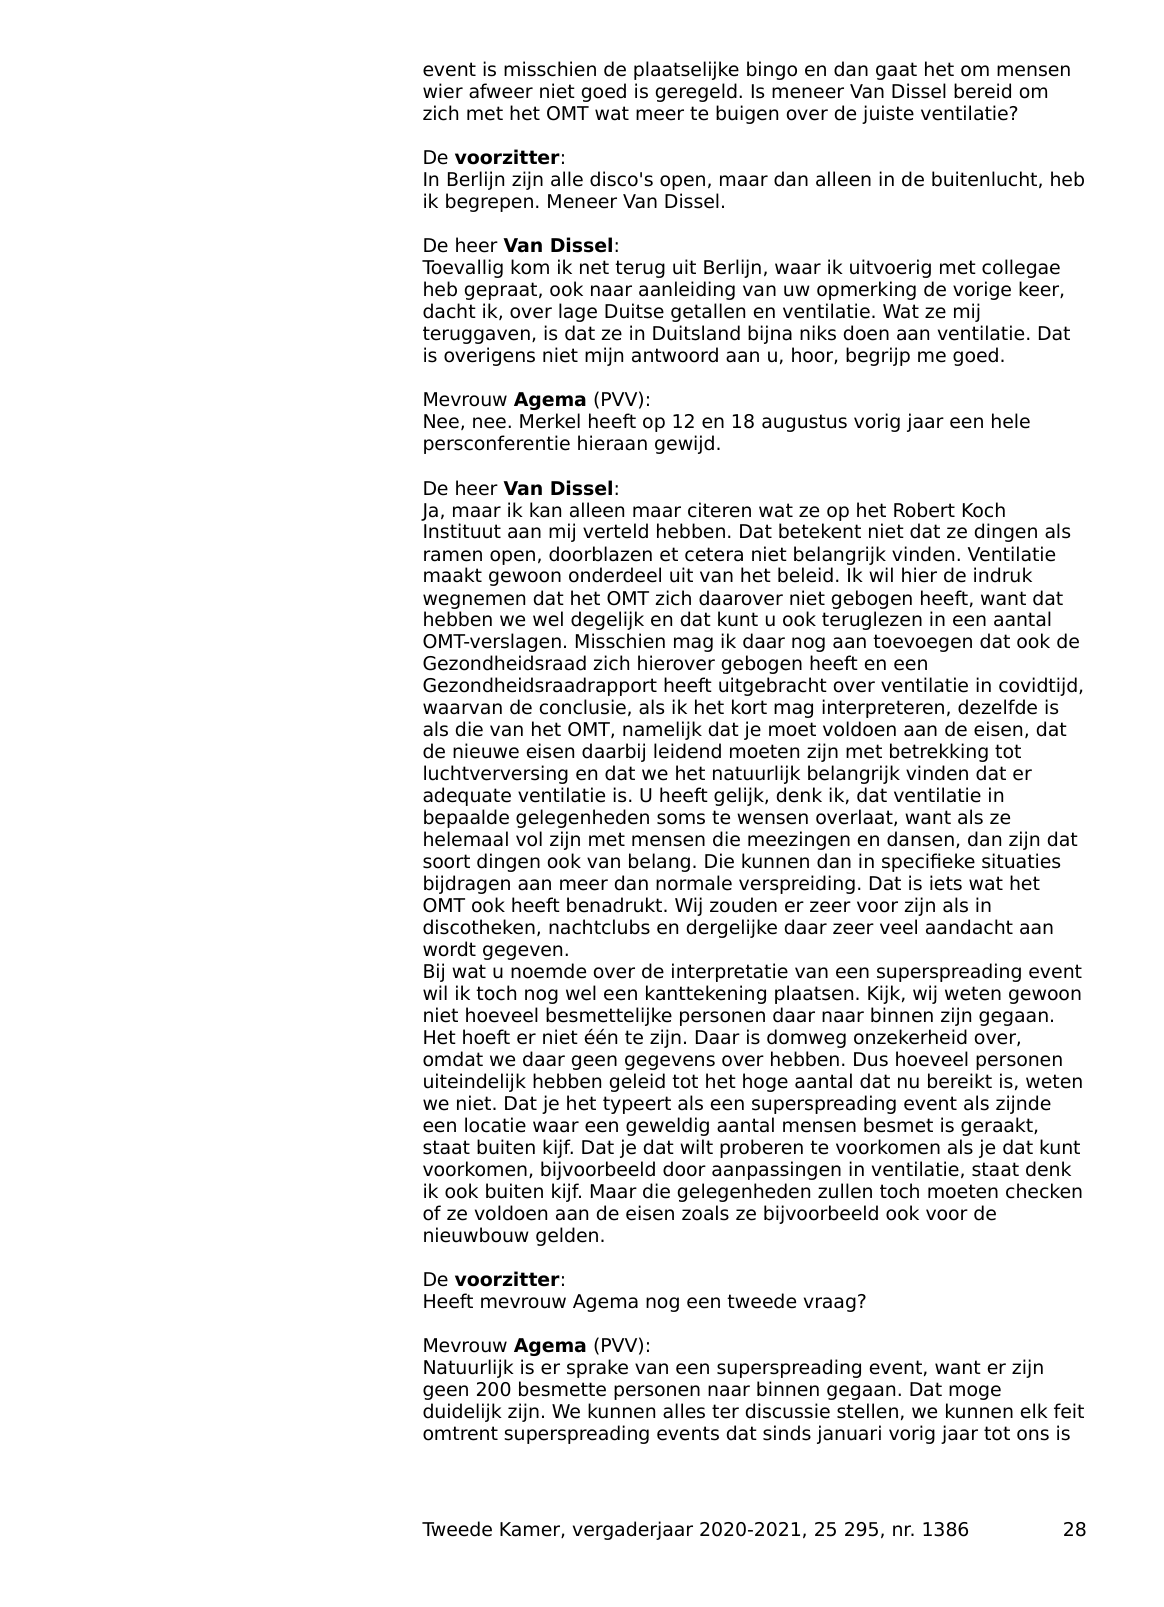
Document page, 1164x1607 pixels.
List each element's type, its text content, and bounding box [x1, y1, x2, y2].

text De heer Van Dissel: [422, 477, 1087, 499]
text Ja, maar ik kan alleen maar citeren wat ze op het Robert Koch Instituut aan mij verteld hebben. Dat betekent niet dat ze dingen als ramen open, doorblazen et cetera niet belangrijk vinden. Ventilatie maakt gewoon onderdeel uit van het beleid. Ik wil hier de indruk wegnemen dat het OMT zich daarover niet gebogen heeft, want dat hebben we wel degelijk en dat kunt u ook teruglezen in een aantal OMT-verslagen. Misschien mag ik daar nog aan toevoegen dat ook de Gezondheidsraad zich hierover gebogen heeft en een Gezondheidsraadrapport heeft uitgebracht over ventilatie in covidtijd, waarvan de conclusie, als ik het kort mag interpreteren, dezelfde is als die van het OMT, namelijk dat je moet voldoen aan de eisen, dat de nieuwe eisen daarbij leidend moeten zijn met betrekking tot luchtverversing en dat we het natuurlijk belangrijk vinden dat er adequate ventilatie is. U heeft gelijk, denk ik, dat ventilatie in bepaalde gelegenheden soms te wensen overlaat, want als ze helemaal vol zijn met mensen die meezingen en dansen, dan zijn dat soort dingen ook van belang. Die kunnen dan in specifieke situaties bijdragen aan meer dan normale verspreiding. Dat is iets wat het OMT ook heeft benadrukt. Wij zouden er zeer voor zijn als in discotheken, nachtclubs en dergelijke daar zeer veel aandacht aan wordt gegeven. [422, 499, 1087, 961]
text Mevrouw Agema (PVV): [422, 1335, 1087, 1357]
text Mevrouw Agema (PVV): [422, 389, 1087, 411]
text Heeft mevrouw Agema nog een tweede vraag? [422, 1291, 1087, 1313]
text Natuurlijk is er sprake van een superspreading event, want er zijn geen 200 besmette personen naar binnen gegaan. Dat moge duidelijk zijn. We kunnen alles ter discussie stellen, we kunnen elk feit omtrent superspreading events dat sinds januari vorig jaar tot ons is [422, 1357, 1087, 1445]
text De heer Van Dissel: [422, 235, 1087, 257]
text Nee, nee. Merkel heeft op 12 en 18 augustus vorig jaar een hele persconferentie hieraan gewijd. [422, 411, 1087, 455]
text De voorzitter: [422, 1269, 1087, 1291]
text event is misschien de plaatselijke bingo en dan gaat het om mensen wier afweer niet goed is geregeld. Is meneer Van Dissel bereid om zich met het OMT wat meer te buigen over de juiste ventilatie? [422, 59, 1087, 125]
text De voorzitter: [422, 147, 1087, 169]
text Toevallig kom ik net terug uit Berlijn, waar ik uitvoerig met collegae heb gepraat, ook naar aanleiding van uw opmerking de vorige keer, dacht ik, over lage Duitse getallen en ventilatie. Wat ze mij teruggaven, is dat ze in Duitsland bijna niks doen aan ventilatie. Dat is overigens niet mijn antwoord aan u, hoor, begrijp me goed. [422, 257, 1087, 367]
text In Berlijn zijn alle disco's open, maar dan alleen in de buitenlucht, heb ik begrepen. Meneer Van Dissel. [422, 169, 1087, 213]
text Bij wat u noemde over de interpretatie van een superspreading event wil ik toch nog wel een kanttekening plaatsen. Kijk, wij weten gewoon niet hoeveel besmettelijke personen daar naar binnen zijn gegaan. Het hoeft er niet één te zijn. Daar is domweg onzekerheid over, omdat we daar geen gegevens over hebben. Dus hoeveel personen uiteindelijk hebben geleid tot het hoge aantal dat nu bereikt is, weten we niet. Dat je het typeert als een superspreading event als zijnde een locatie waar een geweldig aantal mensen besmet is geraakt, staat buiten kijf. Dat je dat wilt proberen te voorkomen als je dat kunt voorkomen, bijvoorbeeld door aanpassingen in ventilatie, staat denk ik ook buiten kijf. Maar die gelegenheden zullen toch moeten checken of ze voldoen aan de eisen zoals ze bijvoorbeeld ook voor de nieuwbouw gelden. [422, 961, 1087, 1247]
